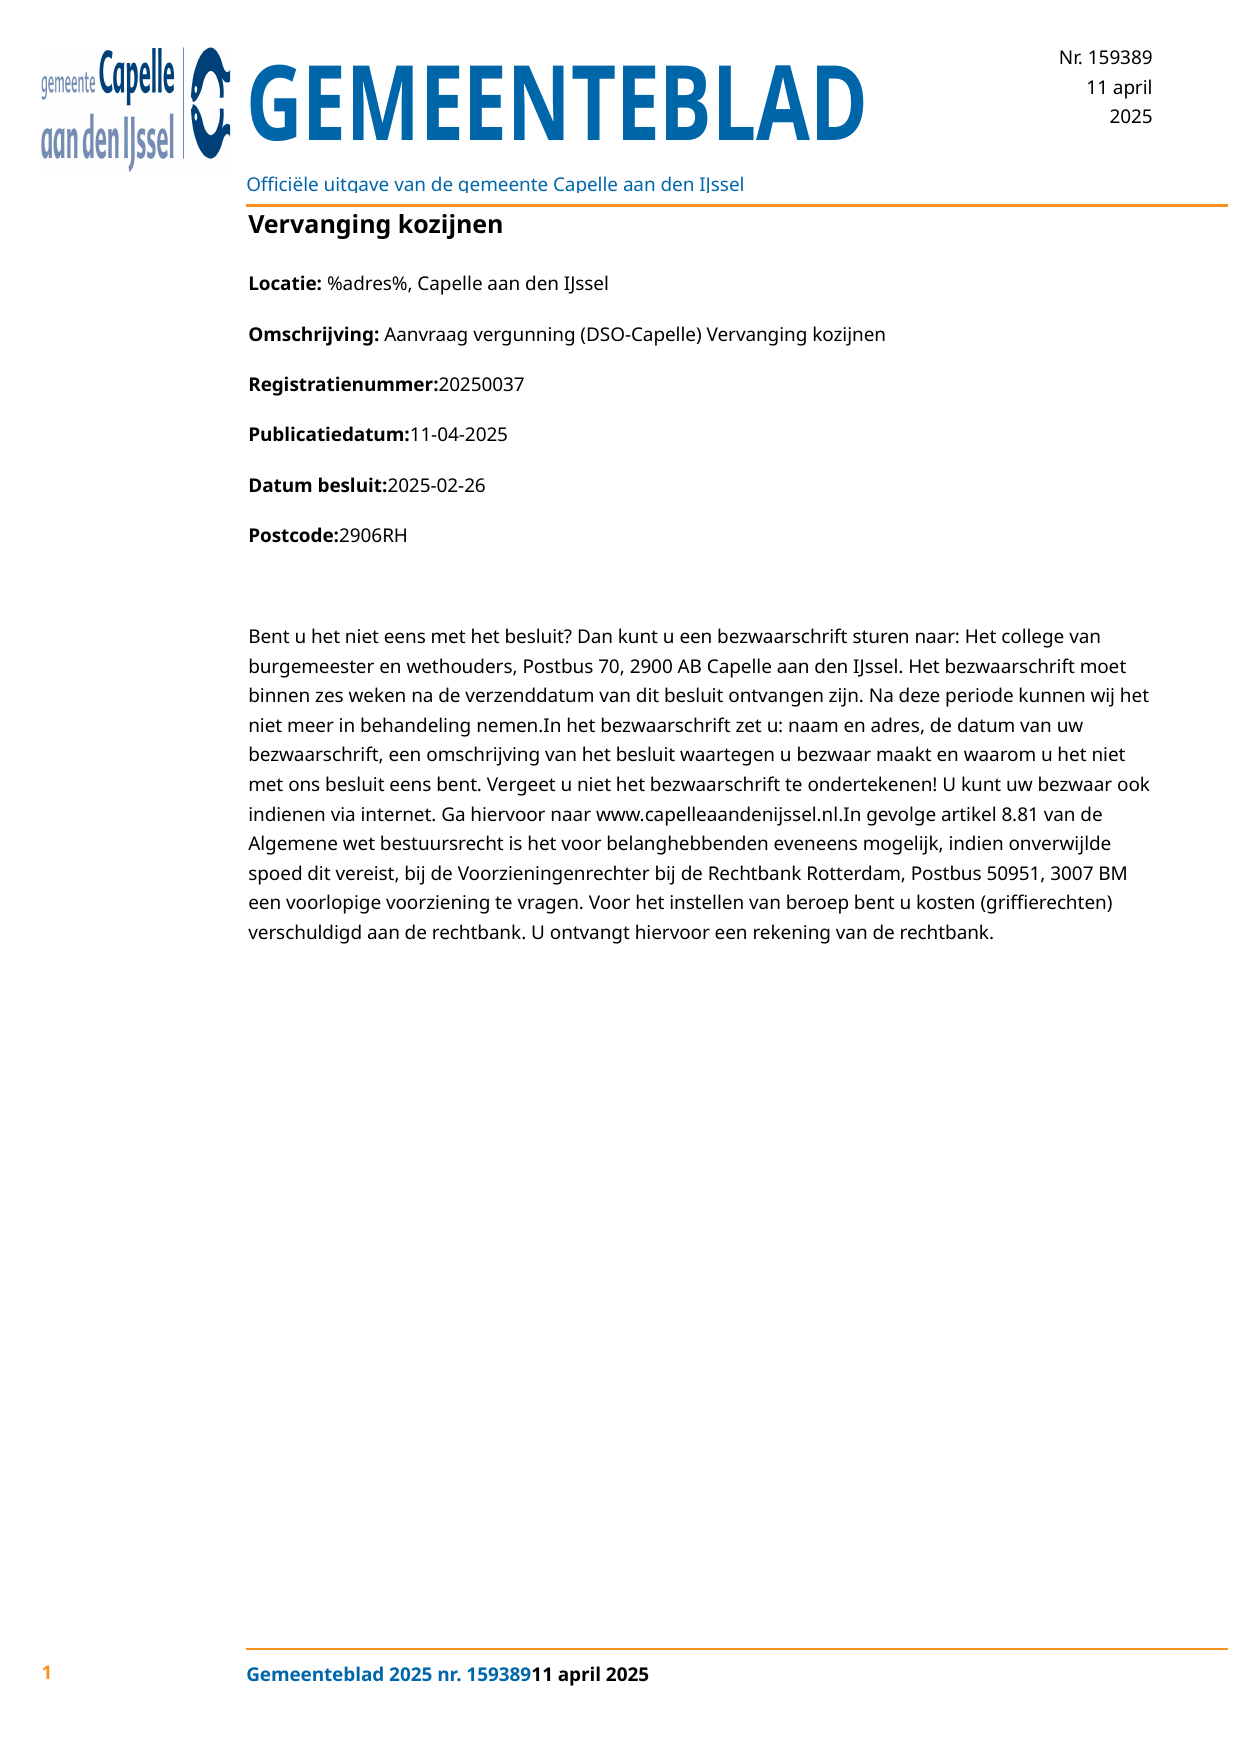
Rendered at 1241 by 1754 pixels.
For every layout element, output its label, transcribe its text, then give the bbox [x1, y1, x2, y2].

text Publicatiedatum:11-04-2025 [248, 422, 1152, 447]
text Datum besluit:2025-02-26 [248, 472, 1152, 498]
text Registratienummer:20250037 [248, 371, 1152, 397]
text Bent u het niet eens met het besluit? Dan kunt u een bezwaarschrift sturen naar: Het college van burgemeester en wethouders, Postbus 70, 2900 AB Capelle aan den IJssel. Het bezwaarschrift moet binnen zes weken na de verzenddatum van dit besluit ontvangen zijn. Na deze periode kunnen wij het niet meer in behandeling nemen.In het bezwaarschrift zet u: naam en adres, de datum van uw bezwaarschrift, een omschrijving van het besluit waartegen u bezwaar maakt en waarom u het niet met ons besluit eens bent. Vergeet u niet het bezwaarschrift te ondertekenen! U kunt uw bezwaar ook indienen via internet. Ga hiervoor naar www.capelleaandenijssel.nl.In gevolge artikel 8.81 van de Algemene wet bestuursrecht is het voor belanghebbenden eveneens mogelijk, indien onverwijlde spoed dit vereist, bij de Voorzieningenrechter bij de Rechtbank Rotterdam, Postbus 50951, 3007 BM een voorlopige voorziening te vragen. Voor het instellen van beroep bent u kosten (griffierechten) verschuldigd aan de rechtbank. U ontvangt hiervoor een rekening van de rechtbank. [248, 623, 1152, 945]
text Omschrijving: Aanvraag vergunning (DSO-Capelle) Vervanging kozijnen [248, 321, 1152, 346]
text Vervanging kozijnen [248, 207, 1152, 241]
text Postcode:2906RH [248, 522, 1152, 548]
text Locatie: %adres%, Capelle aan den IJssel [248, 270, 1152, 296]
picture [41, 47, 231, 172]
